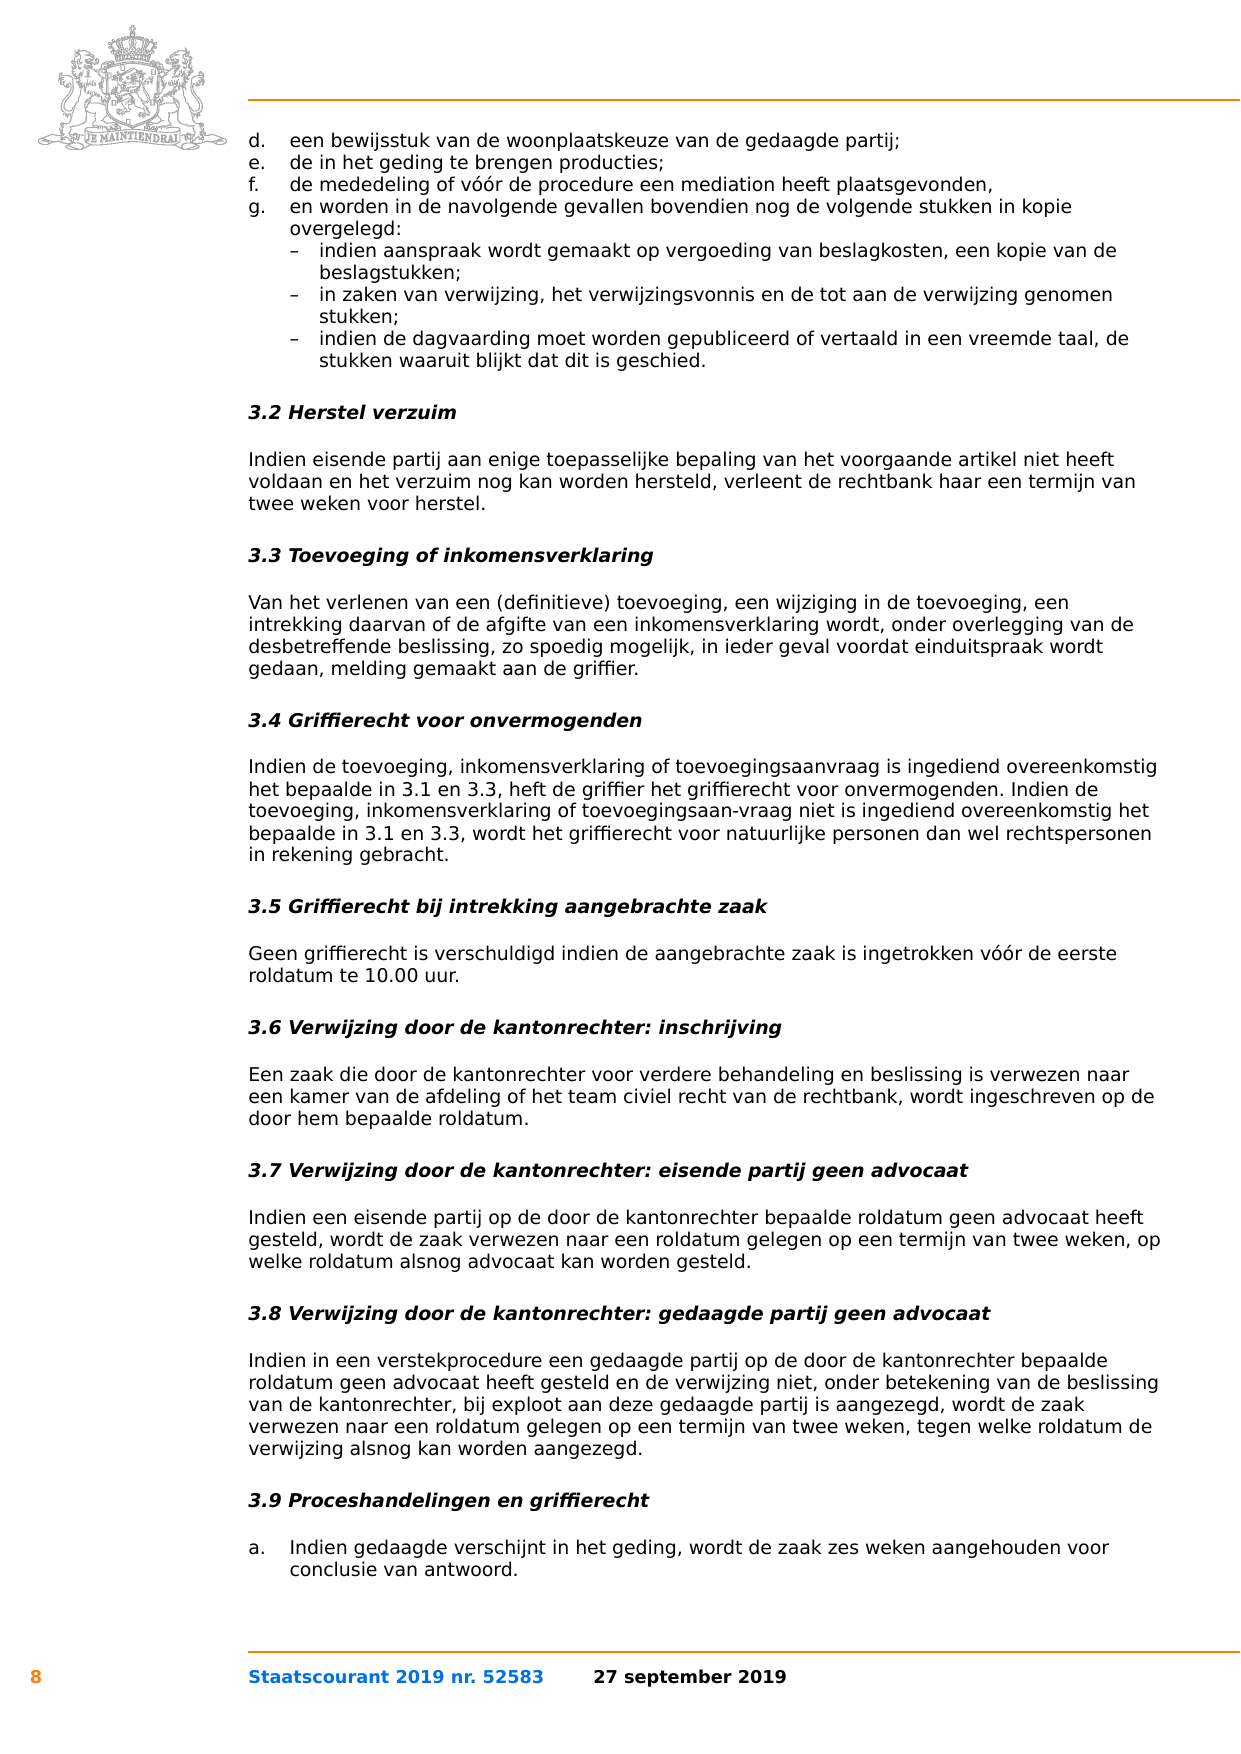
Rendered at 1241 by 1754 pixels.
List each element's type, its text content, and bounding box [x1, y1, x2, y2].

text Een zaak die door de kantonrechter voor verdere behandeling en beslissing is verwezen naar een kamer van de afdeling of het team civiel recht van de rechtbank, wordt ingeschreven op de door hem bepaalde roldatum. [248, 1064, 1163, 1130]
text Indien de toevoeging, inkomensverklaring of toevoegingsaanvraag is ingediend overeenkomstig het bepaalde in 3.1 en 3.3, heft de griffier het griffierecht voor onvermogenden. Indien de toevoeging, inkomensverklaring of toevoegingsaan-vraag niet is ingediend overeenkomstig het bepaalde in 3.1 en 3.3, wordt het griffierecht voor natuurlijke personen dan wel rechtspersonen in rekening gebracht. [248, 756, 1163, 866]
picture [38, 25, 227, 150]
subtitle 3.8 Verwijzing door de kantonrechter: gedaagde partij geen advocaat [248, 1303, 1163, 1325]
subtitle 3.5 Griffierecht bij intrekking aangebrachte zaak [248, 896, 1163, 918]
text g. en worden in de navolgende gevallen bovendien nog de volgende stukken in kopie overgelegd: [248, 196, 1163, 240]
text Van het verlenen van een (definitieve) toevoeging, een wijziging in de toevoeging, een intrekking daarvan of de afgifte van een inkomensverklaring wordt, onder overlegging van de desbetreffende beslissing, zo spoedig mogelijk, in ieder geval voordat einduitspraak wordt gedaan, melding gemaakt aan de griffier. [248, 592, 1163, 679]
subtitle 3.7 Verwijzing door de kantonrechter: eisende partij geen advocaat [248, 1160, 1163, 1182]
text Geen griffierecht is verschuldigd indien de aangebrachte zaak is ingetrokken vóór de eerste roldatum te 10.00 uur. [248, 943, 1163, 987]
text – indien aanspraak wordt gemaakt op vergoeding van beslagkosten, een kopie van de beslagstukken; [289, 240, 1163, 284]
text e. de in het geding te brengen producties; [248, 152, 1163, 174]
subtitle 3.4 Griffierecht voor onvermogenden [248, 709, 1163, 731]
text f. de mededeling of vóór de procedure een mediation heeft plaatsgevonden, [248, 174, 1163, 196]
text Indien een eisende partij op de door de kantonrechter bepaalde roldatum geen advocaat heeft gesteld, wordt de zaak verwezen naar een roldatum gelegen op een termijn van twee weken, op welke roldatum alsnog advocaat kan worden gesteld. [248, 1207, 1163, 1273]
subtitle 3.2 Herstel verzuim [248, 402, 1163, 424]
text a. Indien gedaagde verschijnt in het geding, wordt de zaak zes weken aangehouden voor conclusie van antwoord. [248, 1537, 1163, 1581]
text Indien eisende partij aan enige toepasselijke bepaling van het voorgaande artikel niet heeft voldaan en het verzuim nog kan worden hersteld, verleent de rechtbank haar een termijn van twee weken voor herstel. [248, 449, 1163, 514]
text – indien de dagvaarding moet worden gepubliceerd of vertaald in een vreemde taal, de stukken waaruit blijkt dat dit is geschied. [289, 328, 1163, 372]
subtitle 3.3 Toevoeging of inkomensverklaring [248, 544, 1163, 567]
text d. een bewijsstuk van de woonplaatskeuze van de gedaagde partij; [248, 130, 1163, 152]
text Indien in een verstekprocedure een gedaagde partij op de door de kantonrechter bepaalde roldatum geen advocaat heeft gesteld en de verwijzing niet, onder betekening van de beslissing van de kantonrechter, bij exploot aan deze gedaagde partij is aangezegd, wordt de zaak verwezen naar een roldatum gelegen op een termijn van twee weken, tegen welke roldatum de verwijzing alsnog kan worden aangezegd. [248, 1350, 1163, 1460]
subtitle 3.6 Verwijzing door de kantonrechter: inschrijving [248, 1017, 1163, 1039]
text – in zaken van verwijzing, het verwijzingsvonnis en de tot aan de verwijzing genomen stukken; [289, 284, 1163, 328]
subtitle 3.9 Proceshandelingen en griffierecht [248, 1490, 1163, 1512]
